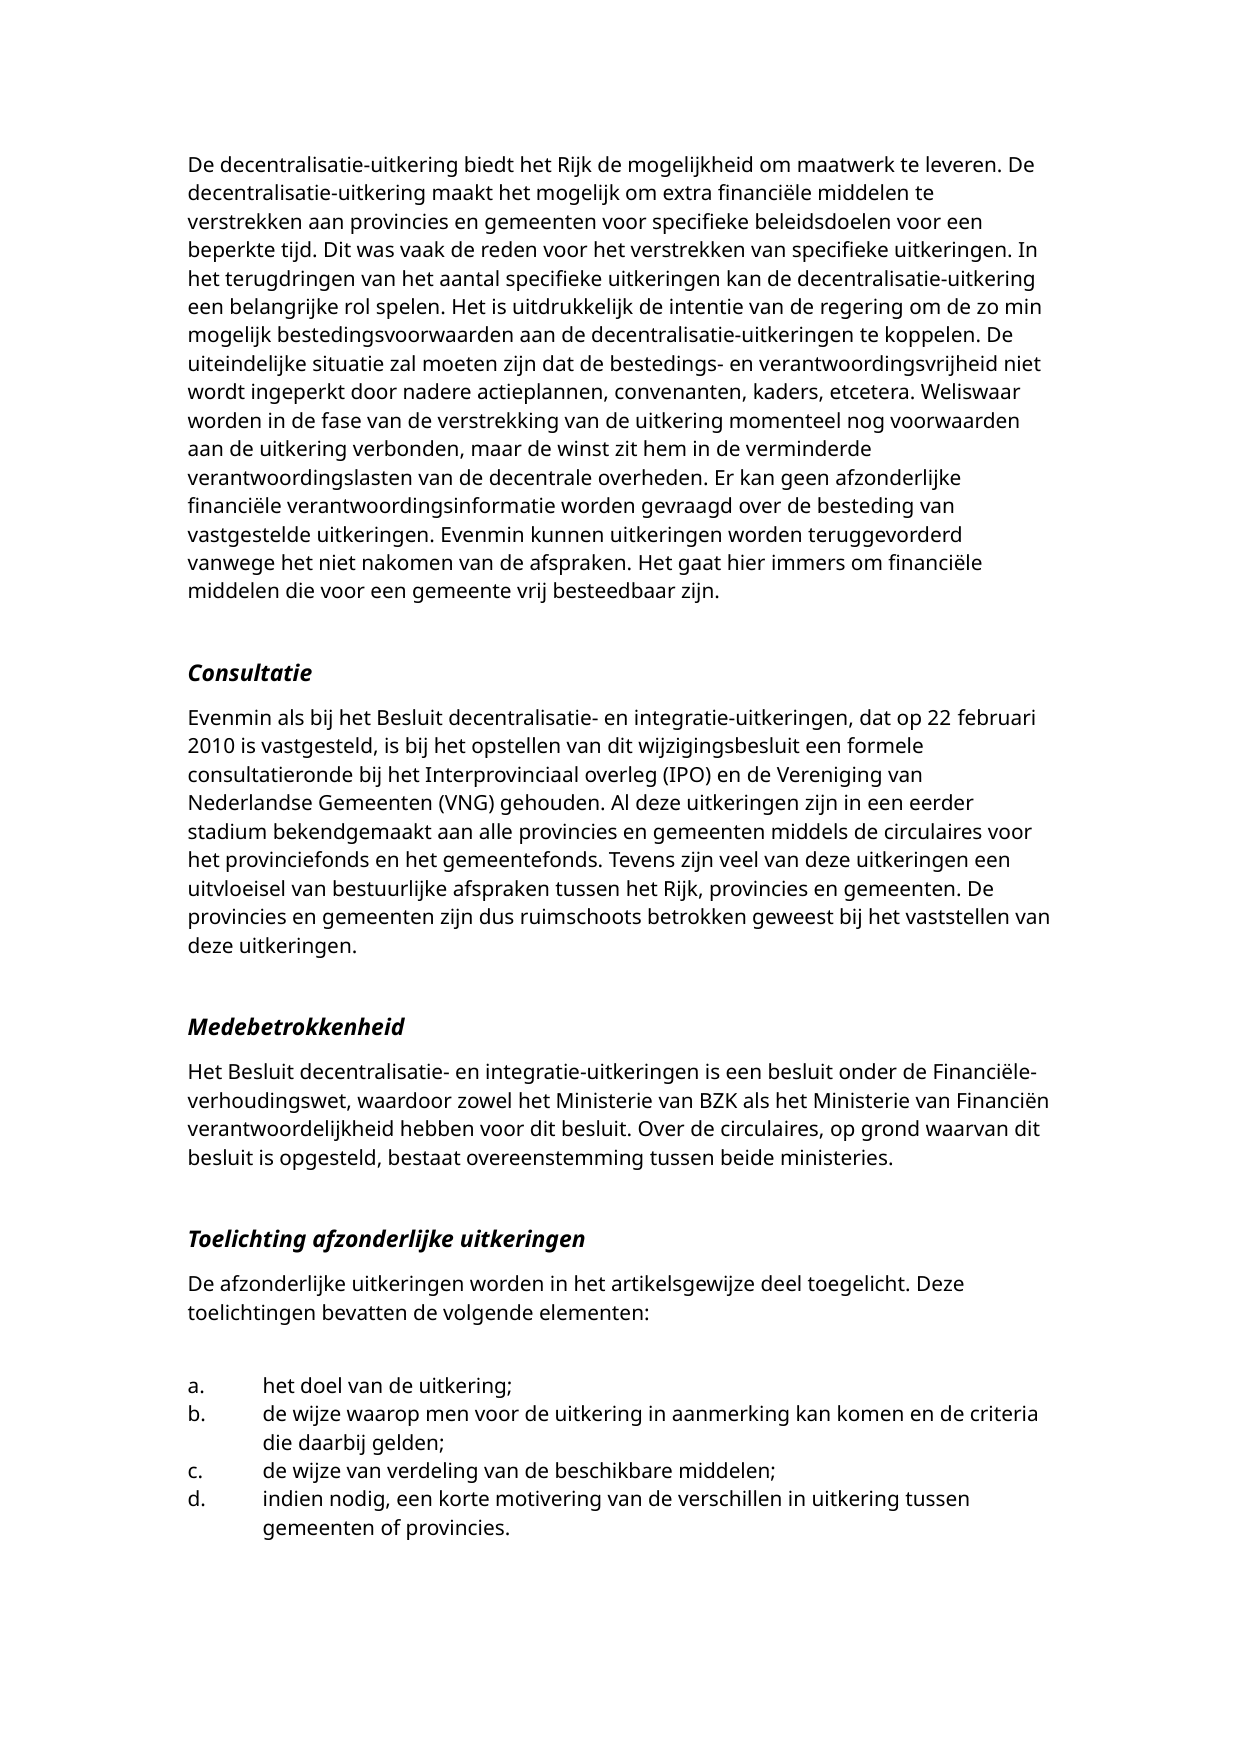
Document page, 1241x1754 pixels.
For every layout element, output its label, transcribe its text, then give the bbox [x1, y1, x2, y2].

list indien nodig, een korte motivering van de verschillen in uitkering tussen gemeenten of provincies. [187, 1484, 1053, 1541]
text Evenmin als bij het Besluit decentralisatie- en integratie-uitkeringen, dat op 22 februari 2010 is vastgesteld, is bij het opstellen van dit wijzigingsbesluit een formele consultatieronde bij het Interprovinciaal overleg (IPO) en de Vereniging van Nederlandse Gemeenten (VNG) gehouden. Al deze uitkeringen zijn in een eerder stadium bekendgemaakt aan alle provincies en gemeenten middels de circulaires voor het provinciefonds en het gemeentefonds. Tevens zijn veel van deze uitkeringen een uitvloeisel van bestuurlijke afspraken tussen het Rijk, provincies en gemeenten. De provincies en gemeenten zijn dus ruimschoots betrokken geweest bij het vaststellen van deze uitkeringen. [187, 703, 1053, 959]
text De afzonderlijke uitkeringen worden in het artikelsgewijze deel toegelicht. Deze toelichtingen bevatten de volgende elementen: [187, 1269, 1053, 1326]
list het doel van de uitkering; [187, 1371, 1053, 1399]
subtitle Medebetrokkenheid [187, 1011, 1053, 1042]
text De decentralisatie-uitkering biedt het Rijk de mogelijkheid om maatwerk te leveren. De decentralisatie-uitkering maakt het mogelijk om extra financiële middelen te verstrekken aan provincies en gemeenten voor specifieke beleidsdoelen voor een beperkte tijd. Dit was vaak de reden voor het verstrekken van specifieke uitkeringen. In het terugdringen van het aantal specifieke uitkeringen kan de decentralisatie-uitkering een belangrijke rol spelen. Het is uitdrukkelijk de intentie van de regering om de zo min mogelijk bestedingsvoorwaarden aan de decentralisatie-uitkeringen te koppelen. De uiteindelijke situatie zal moeten zijn dat de bestedings- en verantwoordingsvrijheid niet wordt ingeperkt door nadere actieplannen, convenanten, kaders, etcetera. Weliswaar worden in de fase van de verstrekking van de uitkering momenteel nog voorwaarden aan de uitkering verbonden, maar de winst zit hem in de verminderde verantwoordingslasten van de decentrale overheden. Er kan geen afzonderlijke financiële verantwoordingsinformatie worden gevraagd over de besteding van vastgestelde uitkeringen. Evenmin kunnen uitkeringen worden teruggevorderd vanwege het niet nakomen van de afspraken. Het gaat hier immers om financiële middelen die voor een gemeente vrij besteedbaar zijn. [187, 150, 1053, 605]
list de wijze waarop men voor de uitkering in aanmerking kan komen en de criteria die daarbij gelden; [187, 1399, 1053, 1456]
list de wijze van verdeling van de beschikbare middelen; [187, 1456, 1053, 1484]
subtitle Toelichting afzonderlijke uitkeringen [187, 1223, 1053, 1254]
text Het Besluit decentralisatie- en integratie-uitkeringen is een besluit onder de Financiële-verhoudingswet, waardoor zowel het Ministerie van BZK als het Ministerie van Financiën verantwoordelijkheid hebben voor dit besluit. Over de circulaires, op grond waarvan dit besluit is opgesteld, bestaat overeenstemming tussen beide ministeries. [187, 1057, 1053, 1171]
subtitle Consultatie [187, 657, 1053, 688]
